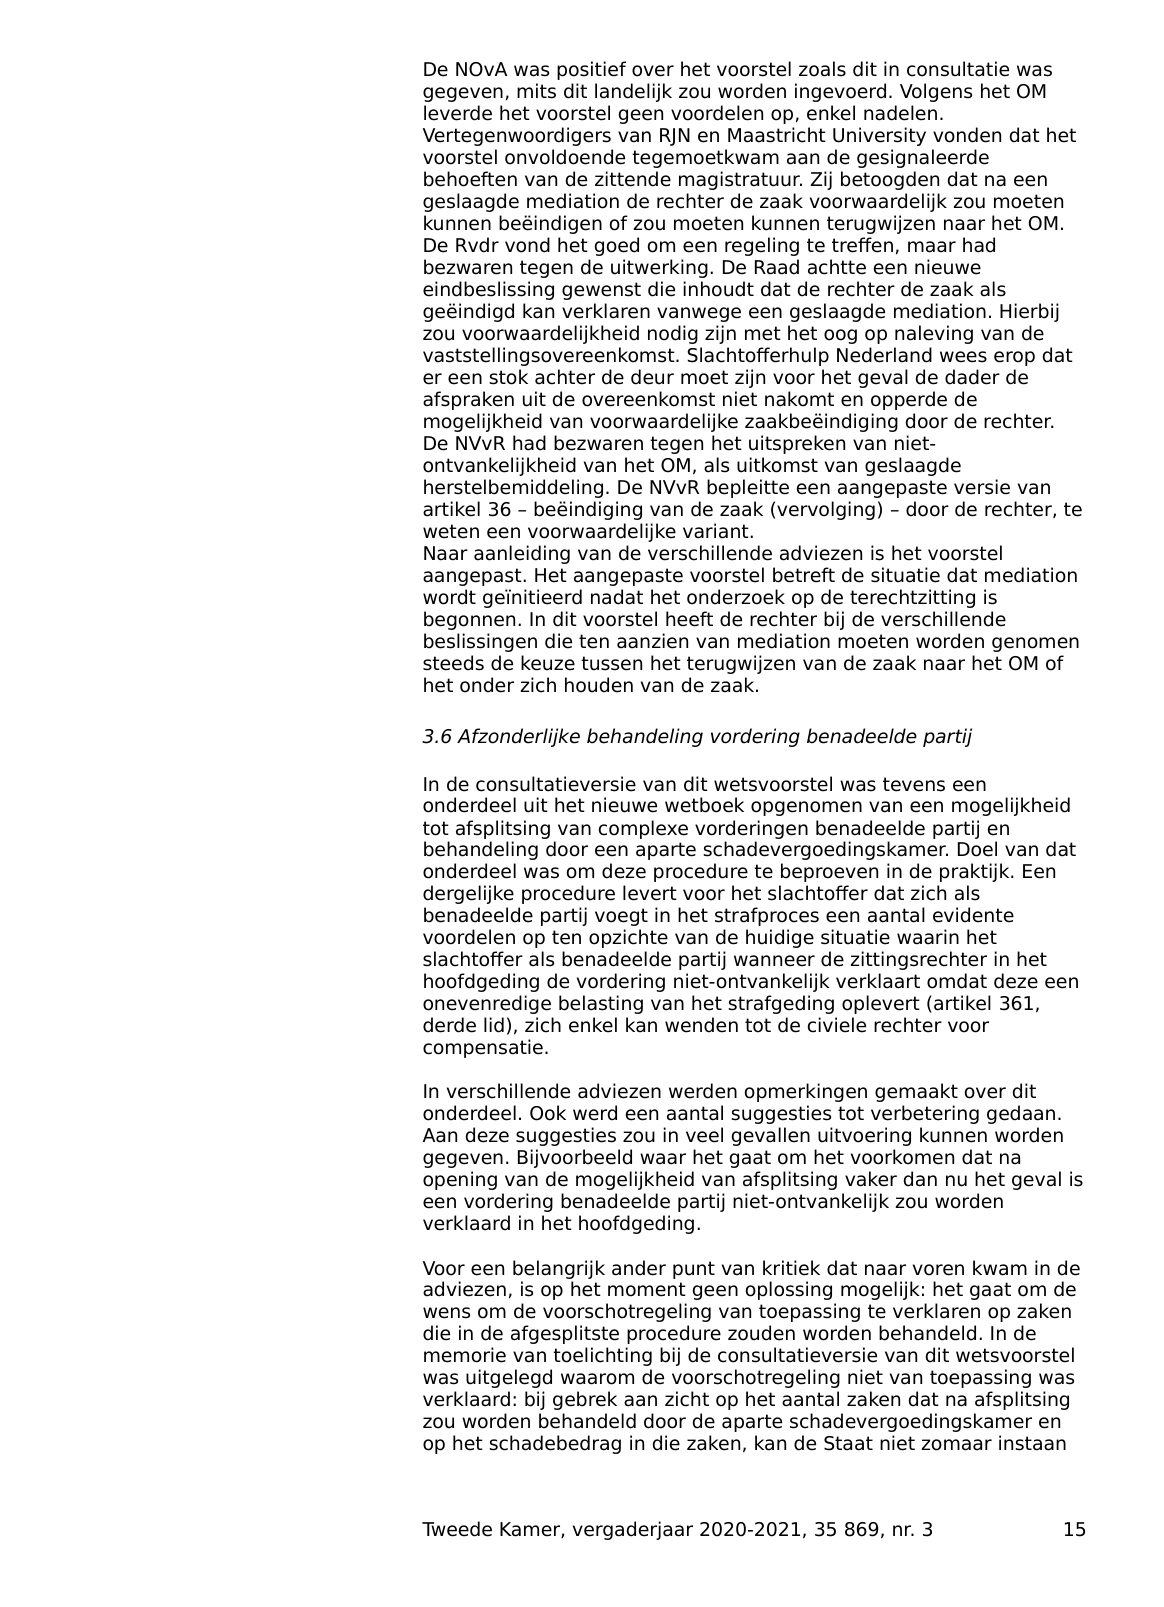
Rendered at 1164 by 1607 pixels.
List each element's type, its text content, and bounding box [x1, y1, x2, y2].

text In verschillende adviezen werden opmerkingen gemaakt over dit onderdeel. Ook werd een aantal suggesties tot verbetering gedaan. Aan deze suggesties zou in veel gevallen uitvoering kunnen worden gegeven. Bijvoorbeeld waar het gaat om het voorkomen dat na opening van de mogelijkheid van afsplitsing vaker dan nu het geval is een vordering benadeelde partij niet-ontvankelijk zou worden verklaard in het hoofdgeding. [422, 1081, 1087, 1235]
subtitle 3.6 Afzonderlijke behandeling vordering benadeelde partij [422, 726, 1087, 748]
text Naar aanleiding van de verschillende adviezen is het voorstel aangepast. Het aangepaste voorstel betreft de situatie dat mediation wordt geïnitieerd nadat het onderzoek op de terechtzitting is begonnen. In dit voorstel heeft de rechter bij de verschillende beslissingen die ten aanzien van mediation moeten worden genomen steeds de keuze tussen het terugwijzen van de zaak naar het OM of het onder zich houden van de zaak. [422, 543, 1087, 696]
text De NOvA was positief over het voorstel zoals dit in consultatie was gegeven, mits dit landelijk zou worden ingevoerd. Volgens het OM leverde het voorstel geen voordelen op, enkel nadelen. Vertegenwoordigers van RJN en Maastricht University vonden dat het voorstel onvoldoende tegemoetkwam aan de gesignaleerde behoeften van de zittende magistratuur. Zij betoogden dat na een geslaagde mediation de rechter de zaak voorwaardelijk zou moeten kunnen beëindigen of zou moeten kunnen terugwijzen naar het OM. De Rvdr vond het goed om een regeling te treffen, maar had bezwaren tegen de uitwerking. De Raad achtte een nieuwe eindbeslissing gewenst die inhoudt dat de rechter de zaak als geëindigd kan verklaren vanwege een geslaagde mediation. Hierbij zou voorwaardelijkheid nodig zijn met het oog op naleving van de vaststellingsovereenkomst. Slachtofferhulp Nederland wees erop dat er een stok achter de deur moet zijn voor het geval de dader de afspraken uit de overeenkomst niet nakomt en opperde de mogelijkheid van voorwaardelijke zaakbeëindiging door de rechter. De NVvR had bezwaren tegen het uitspreken van niet-ontvankelijkheid van het OM, als uitkomst van geslaagde herstelbemiddeling. De NVvR bepleitte een aangepaste versie van artikel 36 – beëindiging van de zaak (vervolging) – door de rechter, te weten een voorwaardelijke variant. [422, 59, 1087, 543]
text In de consultatieversie van dit wetsvoorstel was tevens een onderdeel uit het nieuwe wetboek opgenomen van een mogelijkheid tot afsplitsing van complexe vorderingen benadeelde partij en behandeling door een aparte schadevergoedingskamer. Doel van dat onderdeel was om deze procedure te beproeven in de praktijk. Een dergelijke procedure levert voor het slachtoffer dat zich als benadeelde partij voegt in het strafproces een aantal evidente voordelen op ten opzichte van de huidige situatie waarin het slachtoffer als benadeelde partij wanneer de zittingsrechter in het hoofdgeding de vordering niet-ontvankelijk verklaart omdat deze een onevenredige belasting van het strafgeding oplevert (artikel 361, derde lid), zich enkel kan wenden tot de civiele rechter voor compensatie. [422, 773, 1087, 1059]
text Voor een belangrijk ander punt van kritiek dat naar voren kwam in de adviezen, is op het moment geen oplossing mogelijk: het gaat om de wens om de voorschotregeling van toepassing te verklaren op zaken die in de afgesplitste procedure zouden worden behandeld. In de memorie van toelichting bij de consultatieversie van dit wetsvoorstel was uitgelegd waarom de voorschotregeling niet van toepassing was verklaard: bij gebrek aan zicht op het aantal zaken dat na afsplitsing zou worden behandeld door de aparte schadevergoedingskamer en op het schadebedrag in die zaken, kan de Staat niet zomaar instaan [422, 1257, 1087, 1455]
